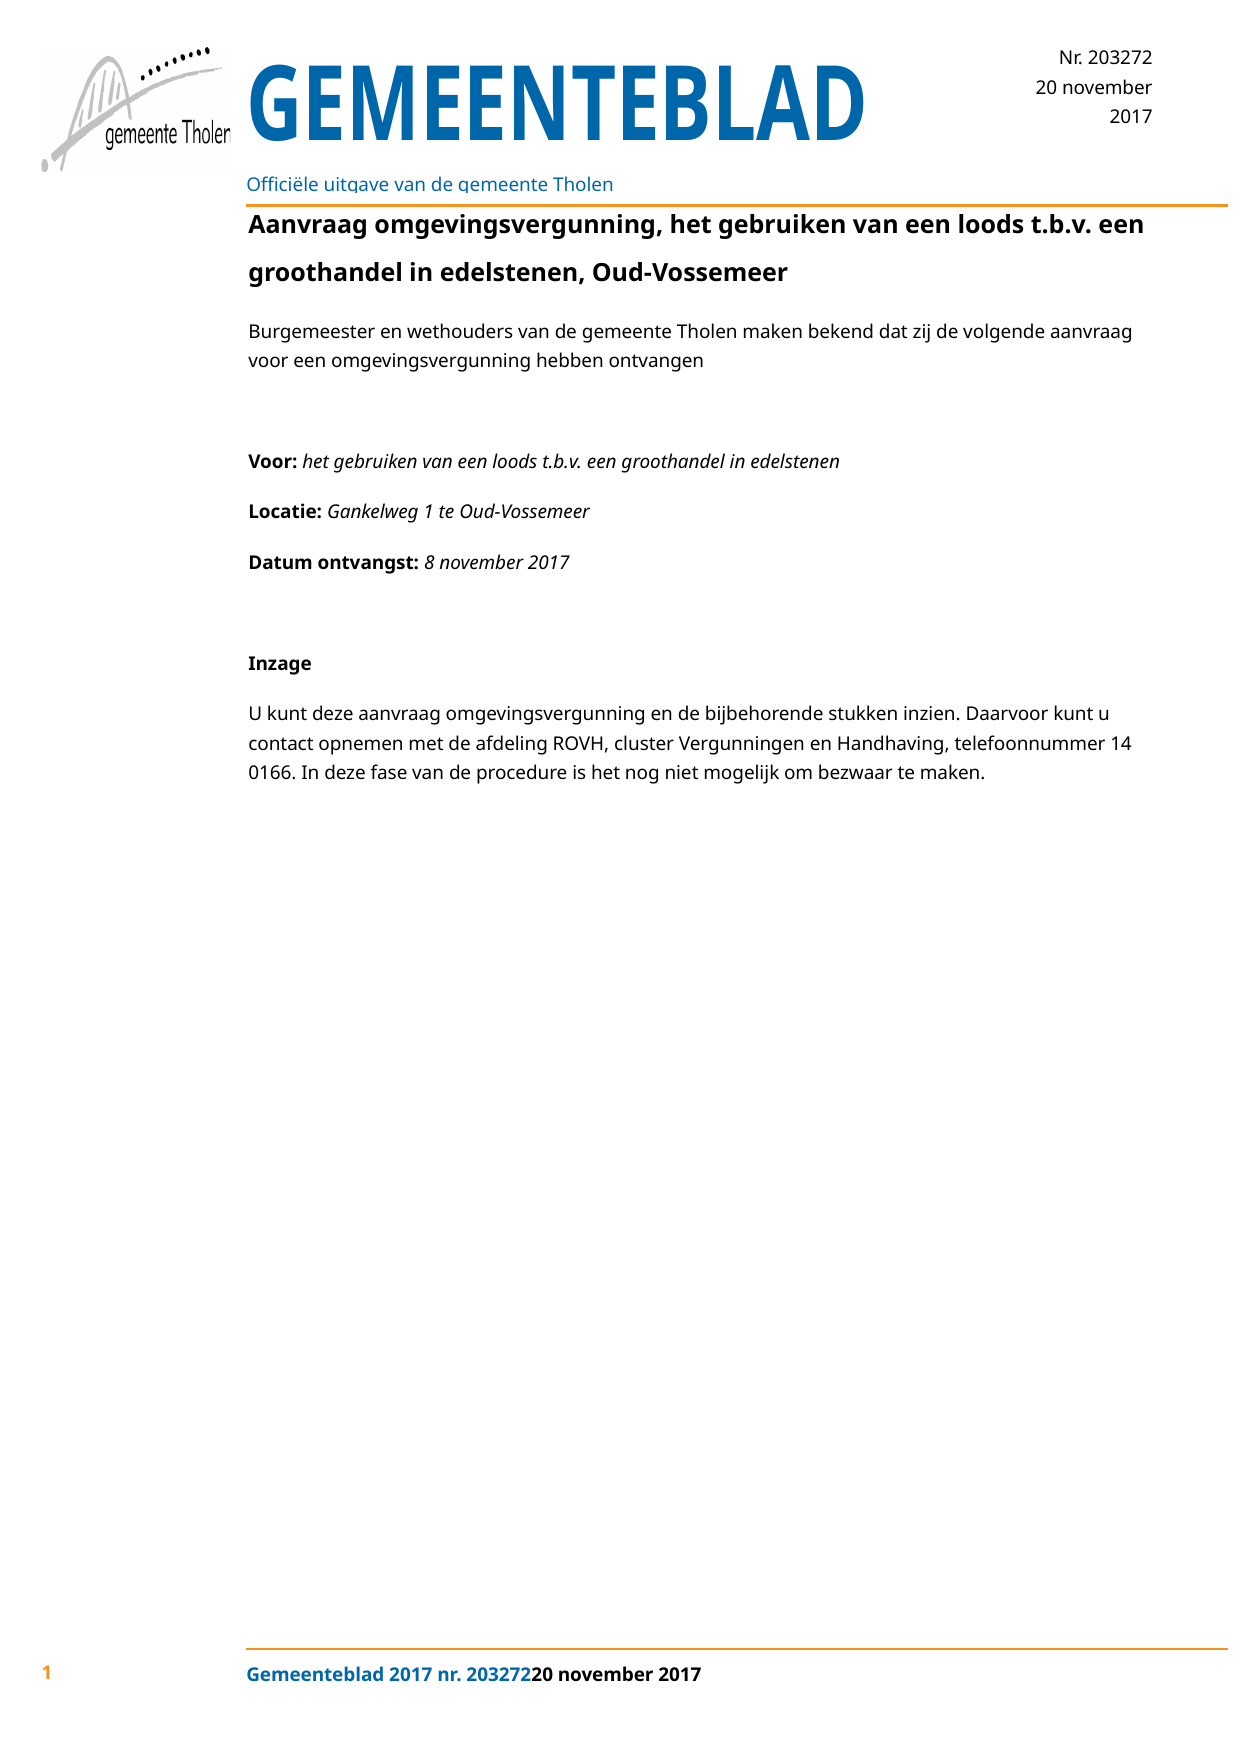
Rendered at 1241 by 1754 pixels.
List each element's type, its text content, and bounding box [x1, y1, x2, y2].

text Datum ontvangst: 8 november 2017 [248, 549, 1152, 575]
text Locatie: Gankelweg 1 te Oud-Vossemeer [248, 499, 1152, 524]
text Aanvraag omgevingsvergunning, het gebruiken van een loods t.b.v. een groothandel in edelstenen, Oud-Vossemeer [248, 207, 1152, 288]
text Burgemeester en wethouders van de gemeente Tholen maken bekend dat zij de volgende aanvraag voor een omgevingsvergunning hebben ontvangen [248, 318, 1152, 373]
text Inzage [248, 650, 1152, 676]
picture [41, 47, 231, 172]
text U kunt deze aanvraag omgevingsvergunning en de bijbehorende stukken inzien. Daarvoor kunt u contact opnemen met de afdeling ROVH, cluster Vergunningen en Handhaving, telefoonnummer 14 0166. In deze fase van de procedure is het nog niet mogelijk om bezwaar te maken. [248, 700, 1152, 785]
text Voor: het gebruiken van een loods t.b.v. een groothandel in edelstenen [248, 448, 1152, 474]
